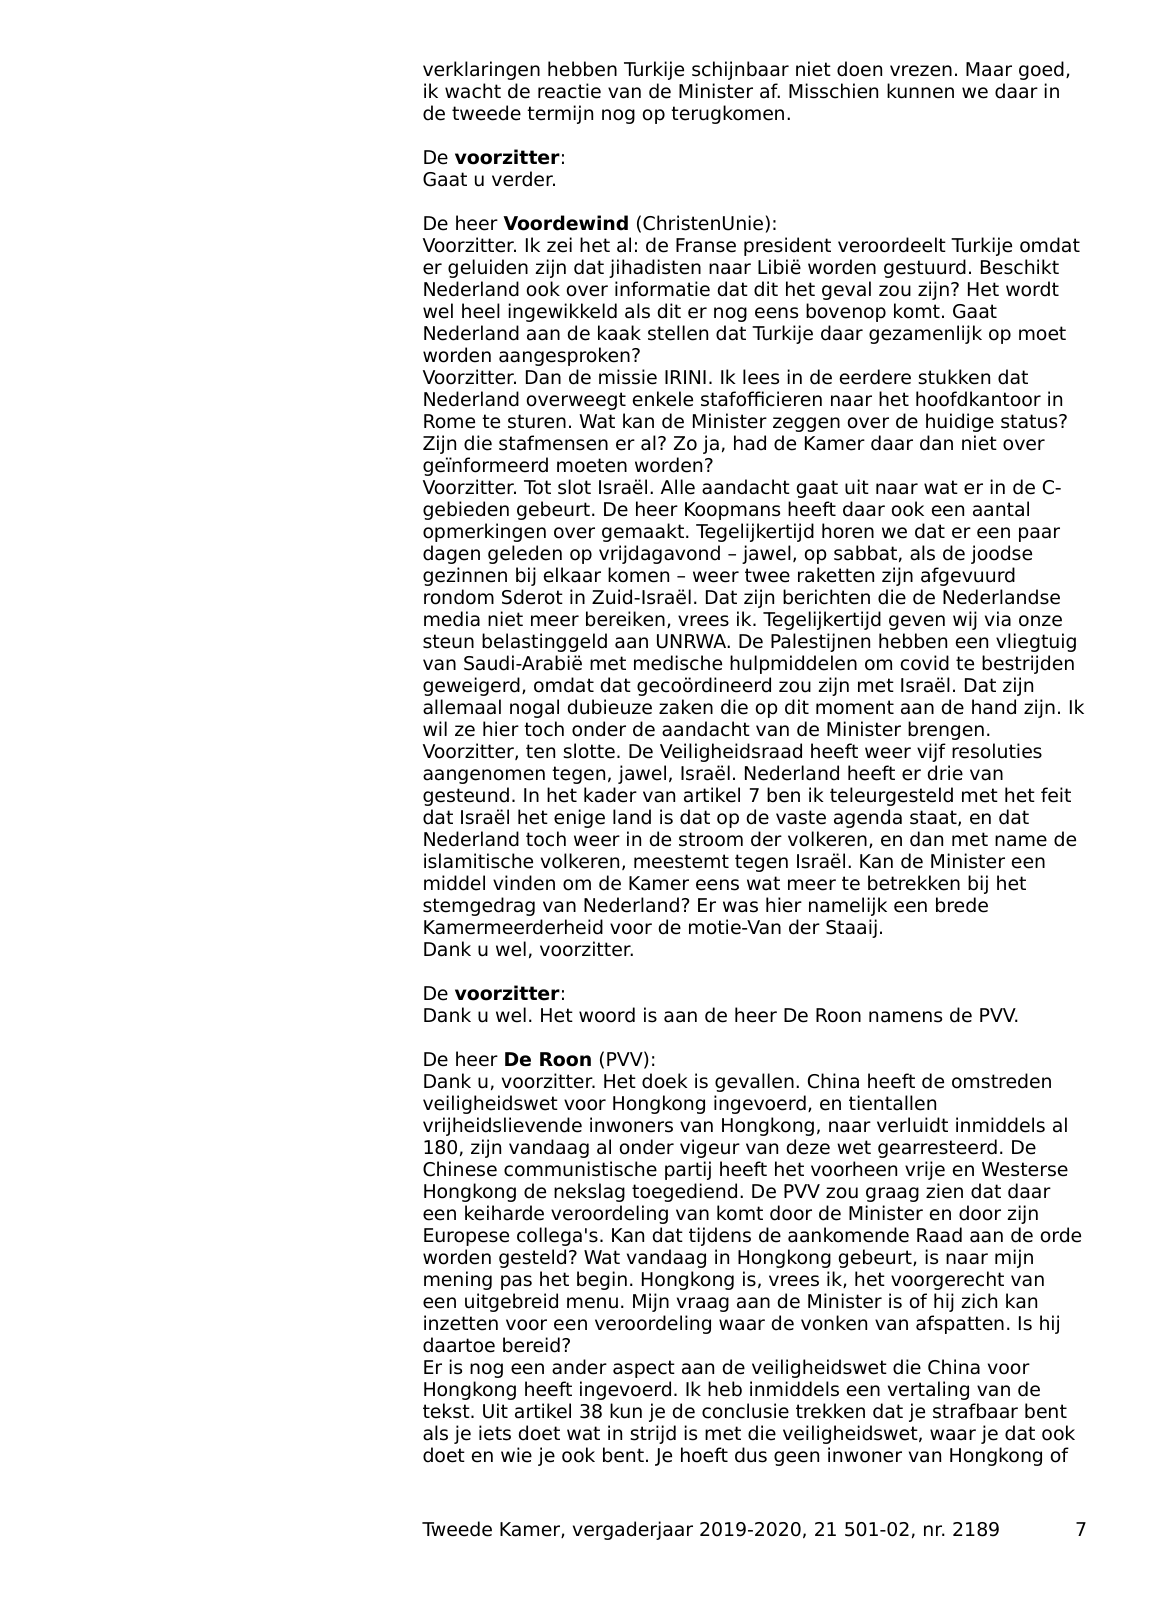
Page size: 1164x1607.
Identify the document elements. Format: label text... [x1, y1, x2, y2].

text De voorzitter: [422, 147, 1087, 169]
text Gaat u verder. [422, 169, 1087, 191]
text Dank u wel. Het woord is aan de heer De Roon namens de PVV. [422, 1005, 1087, 1027]
text Er is nog een ander aspect aan de veiligheidswet die China voor Hongkong heeft ingevoerd. Ik heb inmiddels een vertaling van de tekst. Uit artikel 38 kun je de conclusie trekken dat je strafbaar bent als je iets doet wat in strijd is met die veiligheidswet, waar je dat ook doet en wie je ook bent. Je hoeft dus geen inwoner van Hongkong of [422, 1357, 1087, 1467]
text Voorzitter. Dan de missie IRINI. Ik lees in de eerdere stukken dat Nederland overweegt enkele stafofficieren naar het hoofdkantoor in Rome te sturen. Wat kan de Minister zeggen over de huidige status? Zijn die stafmensen er al? Zo ja, had de Kamer daar dan niet over geïnformeerd moeten worden? [422, 367, 1087, 477]
text Voorzitter. Ik zei het al: de Franse president veroordeelt Turkije omdat er geluiden zijn dat jihadisten naar Libië worden gestuurd. Beschikt Nederland ook over informatie dat dit het geval zou zijn? Het wordt wel heel ingewikkeld als dit er nog eens bovenop komt. Gaat Nederland aan de kaak stellen dat Turkije daar gezamenlijk op moet worden aangesproken? [422, 235, 1087, 367]
text Dank u, voorzitter. Het doek is gevallen. China heeft de omstreden veiligheidswet voor Hongkong ingevoerd, en tientallen vrijheidslievende inwoners van Hongkong, naar verluidt inmiddels al 180, zijn vandaag al onder vigeur van deze wet gearresteerd. De Chinese communistische partij heeft het voorheen vrije en Westerse Hongkong de nekslag toegediend. De PVV zou graag zien dat daar een keiharde veroordeling van komt door de Minister en door zijn Europese collega's. Kan dat tijdens de aankomende Raad aan de orde worden gesteld? Wat vandaag in Hongkong gebeurt, is naar mijn mening pas het begin. Hongkong is, vrees ik, het voorgerecht van een uitgebreid menu. Mijn vraag aan de Minister is of hij zich kan inzetten voor een veroordeling waar de vonken van afspatten. Is hij daartoe bereid? [422, 1071, 1087, 1357]
text verklaringen hebben Turkije schijnbaar niet doen vrezen. Maar goed, ik wacht de reactie van de Minister af. Misschien kunnen we daar in de tweede termijn nog op terugkomen. [422, 59, 1087, 125]
text Dank u wel, voorzitter. [422, 939, 1087, 961]
text Voorzitter. Tot slot Israël. Alle aandacht gaat uit naar wat er in de C-gebieden gebeurt. De heer Koopmans heeft daar ook een aantal opmerkingen over gemaakt. Tegelijkertijd horen we dat er een paar dagen geleden op vrijdagavond – jawel, op sabbat, als de joodse gezinnen bij elkaar komen – weer twee raketten zijn afgevuurd rondom Sderot in Zuid-Israël. Dat zijn berichten die de Nederlandse media niet meer bereiken, vrees ik. Tegelijkertijd geven wij via onze steun belastinggeld aan UNRWA. De Palestijnen hebben een vliegtuig van Saudi-Arabië met medische hulpmiddelen om covid te bestrijden geweigerd, omdat dat gecoördineerd zou zijn met Israël. Dat zijn allemaal nogal dubieuze zaken die op dit moment aan de hand zijn. Ik wil ze hier toch onder de aandacht van de Minister brengen. [422, 477, 1087, 741]
text De heer De Roon (PVV): [422, 1049, 1087, 1071]
text Voorzitter, ten slotte. De Veiligheidsraad heeft weer vijf resoluties aangenomen tegen, jawel, Israël. Nederland heeft er drie van gesteund. In het kader van artikel 7 ben ik teleurgesteld met het feit dat Israël het enige land is dat op de vaste agenda staat, en dat Nederland toch weer in de stroom der volkeren, en dan met name de islamitische volkeren, meestemt tegen Israël. Kan de Minister een middel vinden om de Kamer eens wat meer te betrekken bij het stemgedrag van Nederland? Er was hier namelijk een brede Kamermeerderheid voor de motie-Van der Staaij. [422, 741, 1087, 939]
text De voorzitter: [422, 983, 1087, 1005]
text De heer Voordewind (ChristenUnie): [422, 213, 1087, 235]
